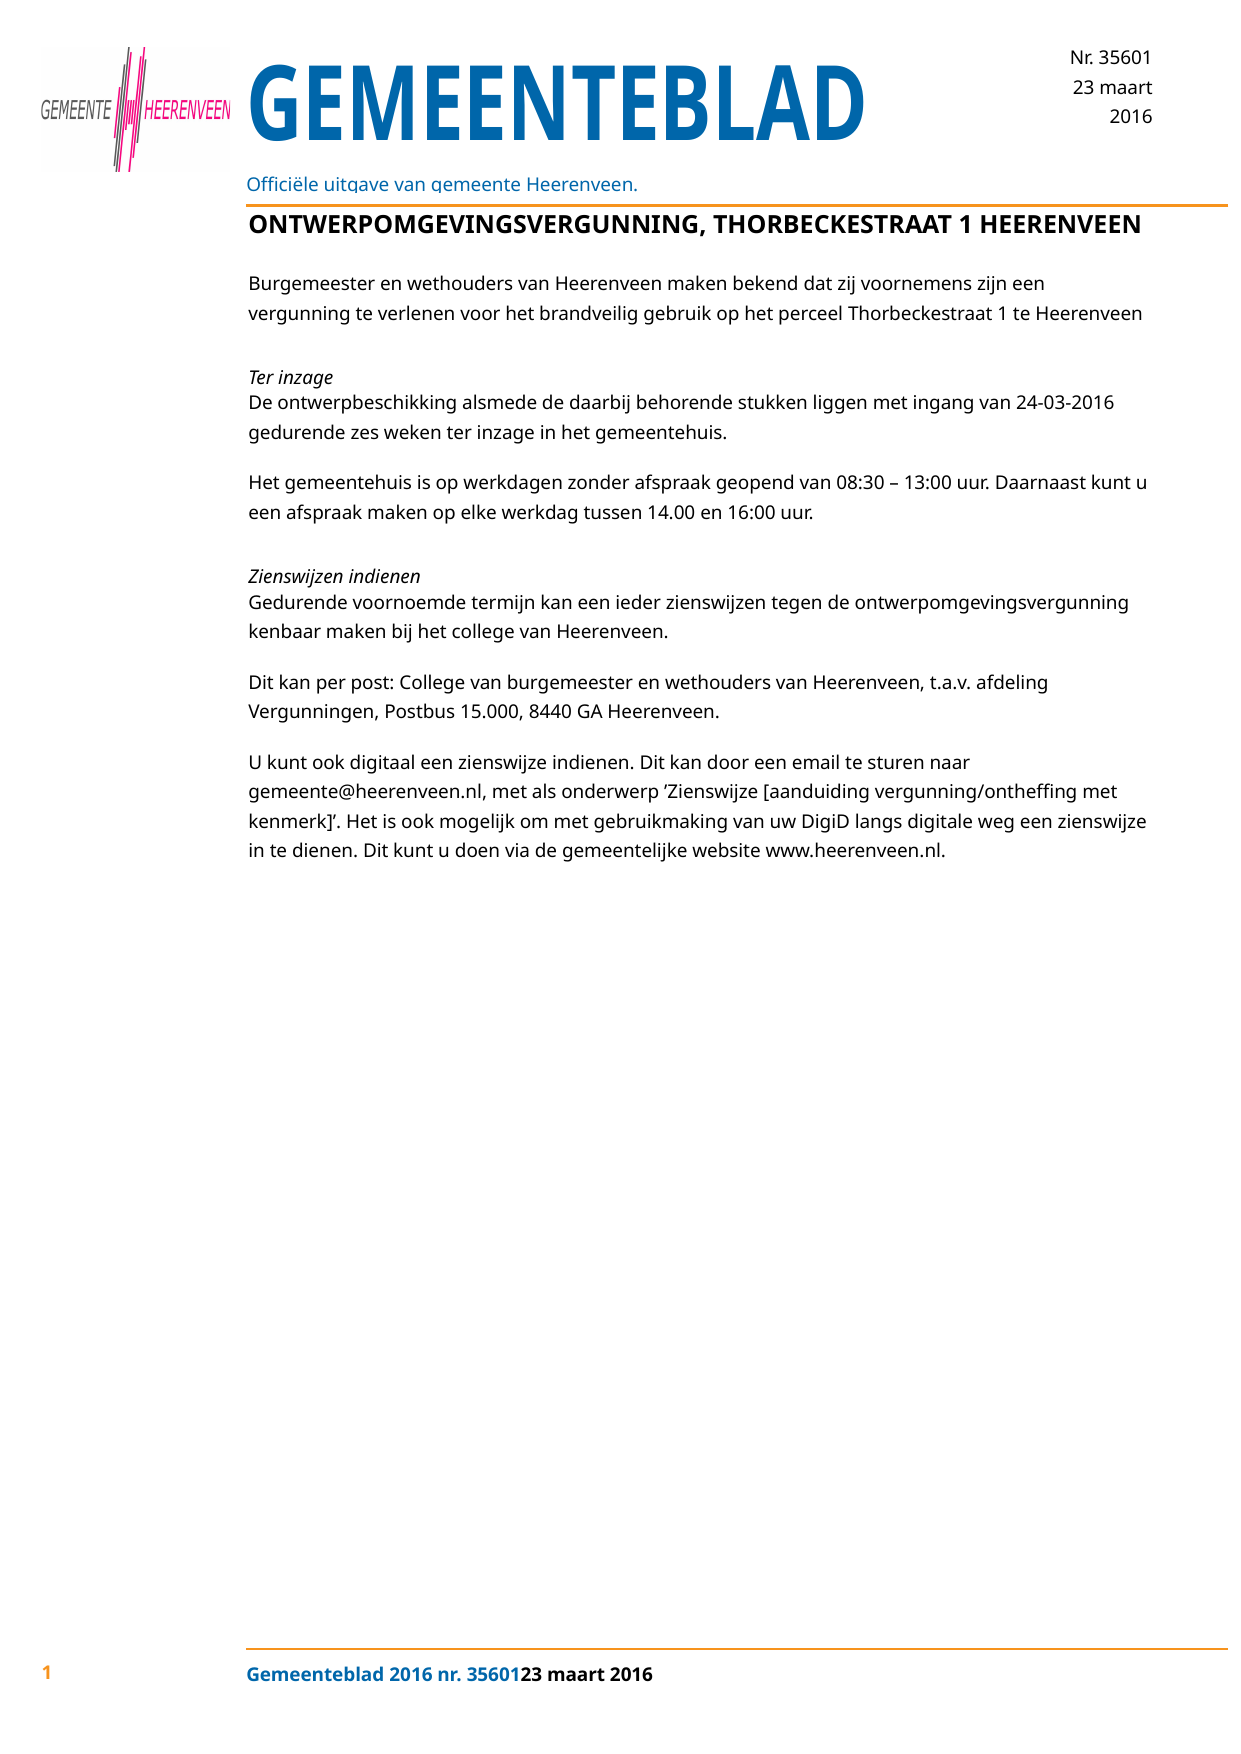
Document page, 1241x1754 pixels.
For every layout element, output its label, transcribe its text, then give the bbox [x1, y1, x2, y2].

text Gedurende voornoemde termijn kan een ieder zienswijzen tegen de ontwerpomgevingsvergunning kenbaar maken bij het college van Heerenveen. [248, 589, 1152, 644]
text Burgemeester en wethouders van Heerenveen maken bekend dat zij voornemens zijn een vergunning te verlenen voor het brandveilig gebruik op het perceel Thorbeckestraat 1 te Heerenveen [248, 270, 1152, 326]
text Zienswijzen indienen [248, 563, 1152, 589]
text Het gemeentehuis is op werkdagen zonder afspraak geopend van 08:30 – 13:00 uur. Daarnaast kunt u een afspraak maken op elke werkdag tussen 14.00 en 16:00 uur. [248, 469, 1152, 525]
text Ter inzage [248, 364, 1152, 389]
text ONTWERPOMGEVINGSVERGUNNING, THORBECKESTRAAT 1 HEERENVEEN [248, 207, 1152, 241]
picture [41, 47, 231, 172]
text Dit kan per post: College van burgemeester en wethouders van Heerenveen, t.a.v. afdeling Vergunningen, Postbus 15.000, 8440 GA Heerenveen. [248, 669, 1152, 724]
text U kunt ook digitaal een zienswijze indienen. Dit kan door een email te sturen naar gemeente@heerenveen.nl, met als onderwerp ’Zienswijze [aanduiding vergunning/ontheffing met kenmerk]’. Het is ook mogelijk om met gebruikmaking van uw DigiD langs digitale weg een zienswijze in te dienen. Dit kunt u doen via de gemeentelijke website www.heerenveen.nl. [248, 749, 1152, 863]
text De ontwerpbeschikking alsmede de daarbij behorende stukken liggen met ingang van 24-03-2016 gedurende zes weken ter inzage in het gemeentehuis. [248, 389, 1152, 445]
